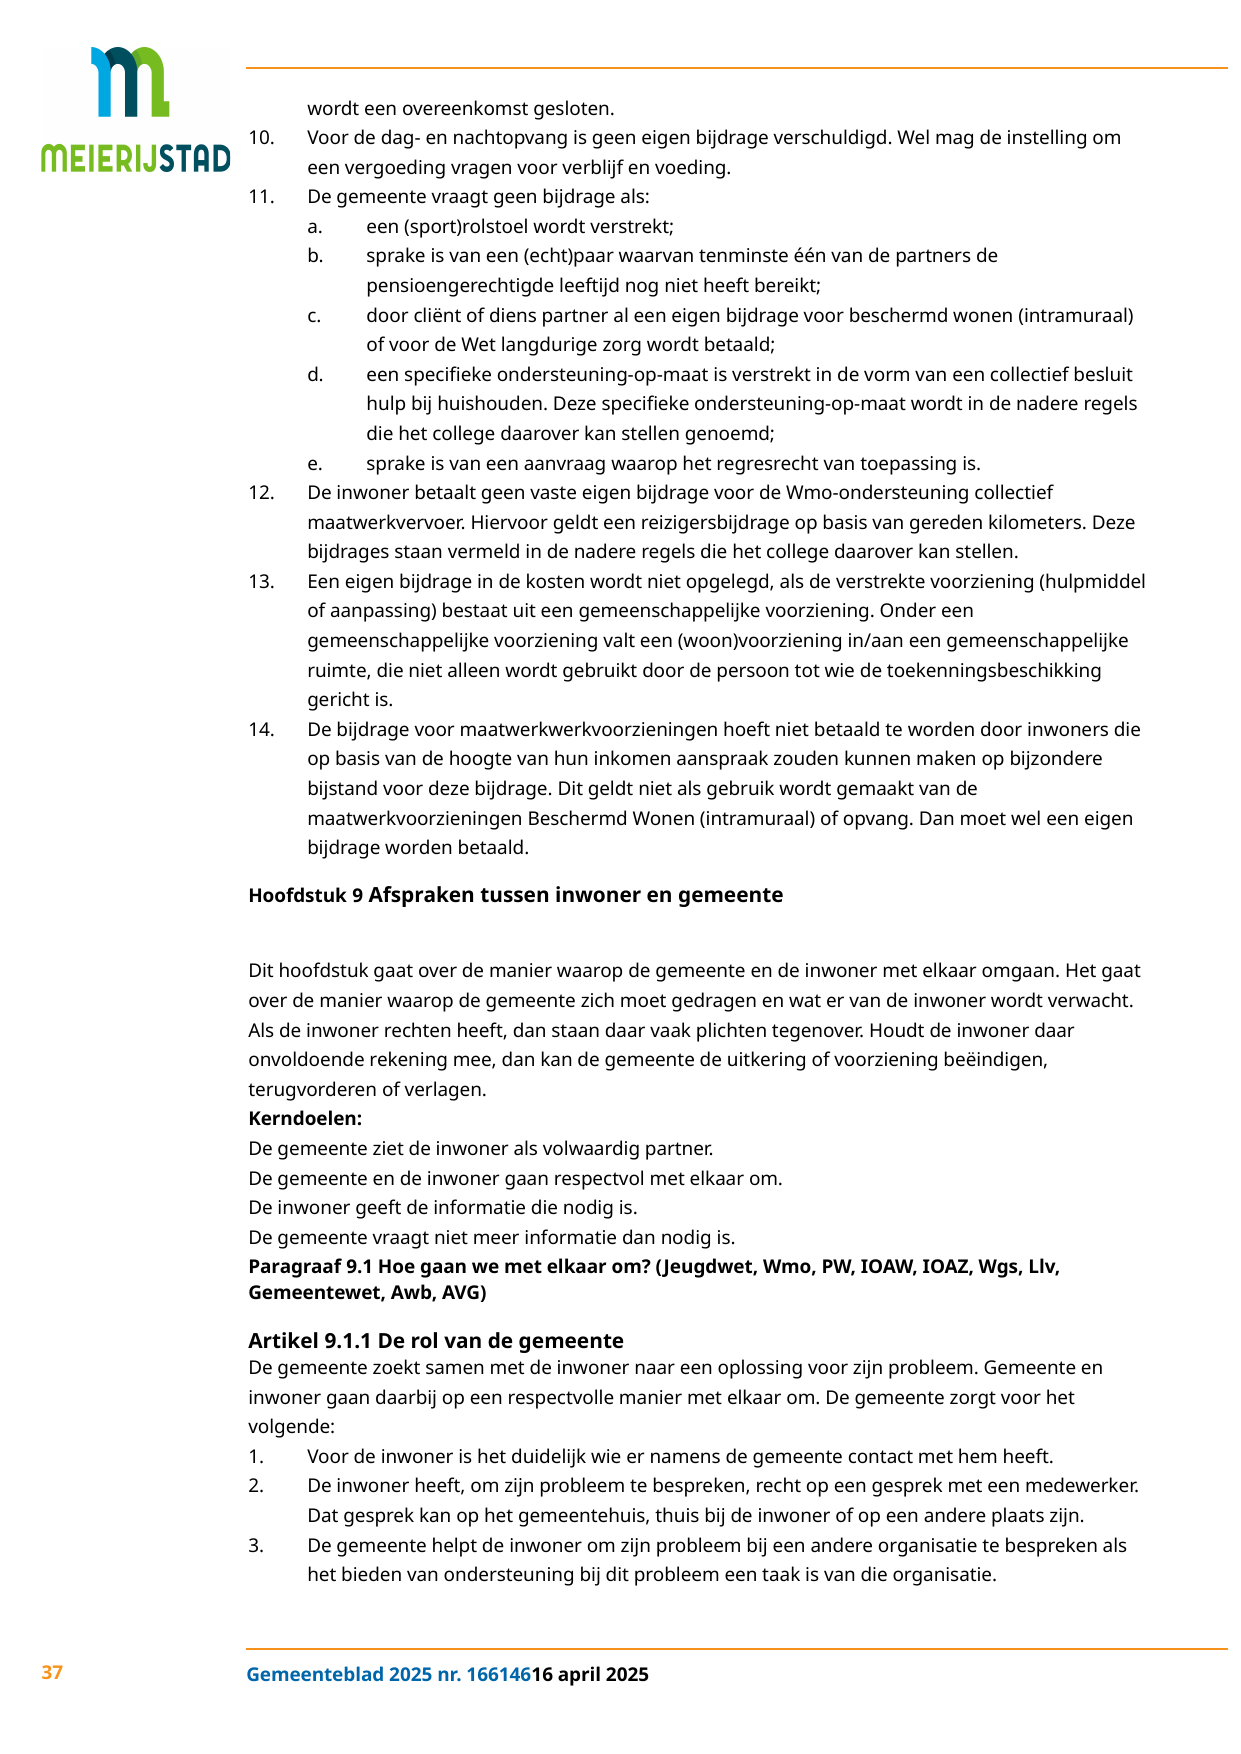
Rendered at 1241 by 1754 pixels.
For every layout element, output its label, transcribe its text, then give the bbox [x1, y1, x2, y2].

text De gemeente zoekt samen met de inwoner naar een oplossing voor zijn probleem. Gemeente en inwoner gaan daarbij op een respectvolle manier met elkaar om. De gemeente zorgt voor het volgende: [248, 1354, 1152, 1439]
list wordt een overeenkomst gesloten. [248, 95, 1152, 121]
list De inwoner betaalt geen vaste eigen bijdrage voor de Wmo-ondersteuning collectief maatwerkvervoer. Hiervoor geldt een reizigersbijdrage op basis van gereden kilometers. Deze bijdrages staan vermeld in de nadere regels die het college daarover kan stellen. [248, 479, 1152, 564]
list De bijdrage voor maatwerkwerkvoorzieningen hoeft niet betaald te worden door inwoners die op basis van de hoogte van hun inkomen aanspraak zouden kunnen maken op bijzondere bijstand voor deze bijdrage. Dit geldt niet als gebruik wordt gemaakt van de maatwerkvoorzieningen Beschermd Wonen (intramuraal) of opvang. Dan moet wel een eigen bijdrage worden betaald. [248, 716, 1152, 860]
text De inwoner geeft de informatie die nodig is. [248, 1194, 1152, 1220]
text De gemeente en de inwoner gaan respectvol met elkaar om. [248, 1165, 1152, 1191]
list De gemeente vraagt geen bijdrage als: [248, 183, 1152, 209]
list sprake is van een (echt)paar waarvan tenminste één van de partners de pensioengerechtigde leeftijd nog niet heeft bereikt; [307, 243, 1152, 298]
text Paragraaf 9.1 Hoe gaan we met elkaar om? (Jeugdwet, Wmo, PW, IOAW, IOAZ, Wgs, Llv, Gemeentewet, Awb, AVG) [248, 1253, 1152, 1305]
text De gemeente vraagt niet meer informatie dan nodig is. [248, 1224, 1152, 1250]
list een (sport)rolstoel wordt verstrekt; [307, 213, 1152, 239]
list Een eigen bijdrage in de kosten wordt niet opgelegd, als de verstrekte voorziening (hulpmiddel of aanpassing) bestaat uit een gemeenschappelijke voorziening. Onder een gemeenschappelijke voorziening valt een (woon)voorziening in/aan een gemeenschappelijke ruimte, die niet alleen wordt gebruikt door de persoon tot wie de toekenningsbeschikking gericht is. [248, 568, 1152, 712]
text Hoofdstuk 9 Afspraken tussen inwoner en gemeente [248, 880, 1152, 908]
text De gemeente ziet de inwoner als volwaardig partner. [248, 1135, 1152, 1161]
picture [41, 47, 231, 172]
list Voor de inwoner is het duidelijk wie er namens de gemeente contact met hem heeft. [248, 1443, 1152, 1469]
list De gemeente helpt de inwoner om zijn probleem bij een andere organisatie te bespreken als het bieden van ondersteuning bij dit probleem een taak is van die organisatie. [248, 1532, 1152, 1587]
text Artikel 9.1.1 De rol van de gemeente [248, 1326, 1152, 1354]
list door cliënt of diens partner al een eigen bijdrage voor beschermd wonen (intramuraal) of voor de Wet langdurige zorg wordt betaald; [307, 302, 1152, 357]
text Dit hoofdstuk gaat over de manier waarop de gemeente en de inwoner met elkaar omgaan. Het gaat over de manier waarop de gemeente zich moet gedragen en wat er van de inwoner wordt verwacht. Als de inwoner rechten heeft, dan staan daar vaak plichten tegenover. Houdt de inwoner daar onvoldoende rekening mee, dan kan de gemeente de uitkering of voorziening beëindigen, terugvorderen of verlagen. [248, 958, 1152, 1102]
list Voor de dag- en nachtopvang is geen eigen bijdrage verschuldigd. Wel mag de instelling om een vergoeding vragen voor verblijf en voeding. [248, 124, 1152, 180]
list sprake is van een aanvraag waarop het regresrecht van toepassing is. [307, 450, 1152, 476]
list een specifieke ondersteuning-op-maat is verstrekt in de vorm van een collectief besluit hulp bij huishouden. Deze specifieke ondersteuning-op-maat wordt in de nadere regels die het college daarover kan stellen genoemd; [307, 361, 1152, 446]
list De inwoner heeft, om zijn probleem te bespreken, recht op een gesprek met een medewerker. Dat gesprek kan op het gemeentehuis, thuis bij de inwoner of op een andere plaats zijn. [248, 1473, 1152, 1528]
text Kerndoelen: [248, 1106, 1152, 1131]
